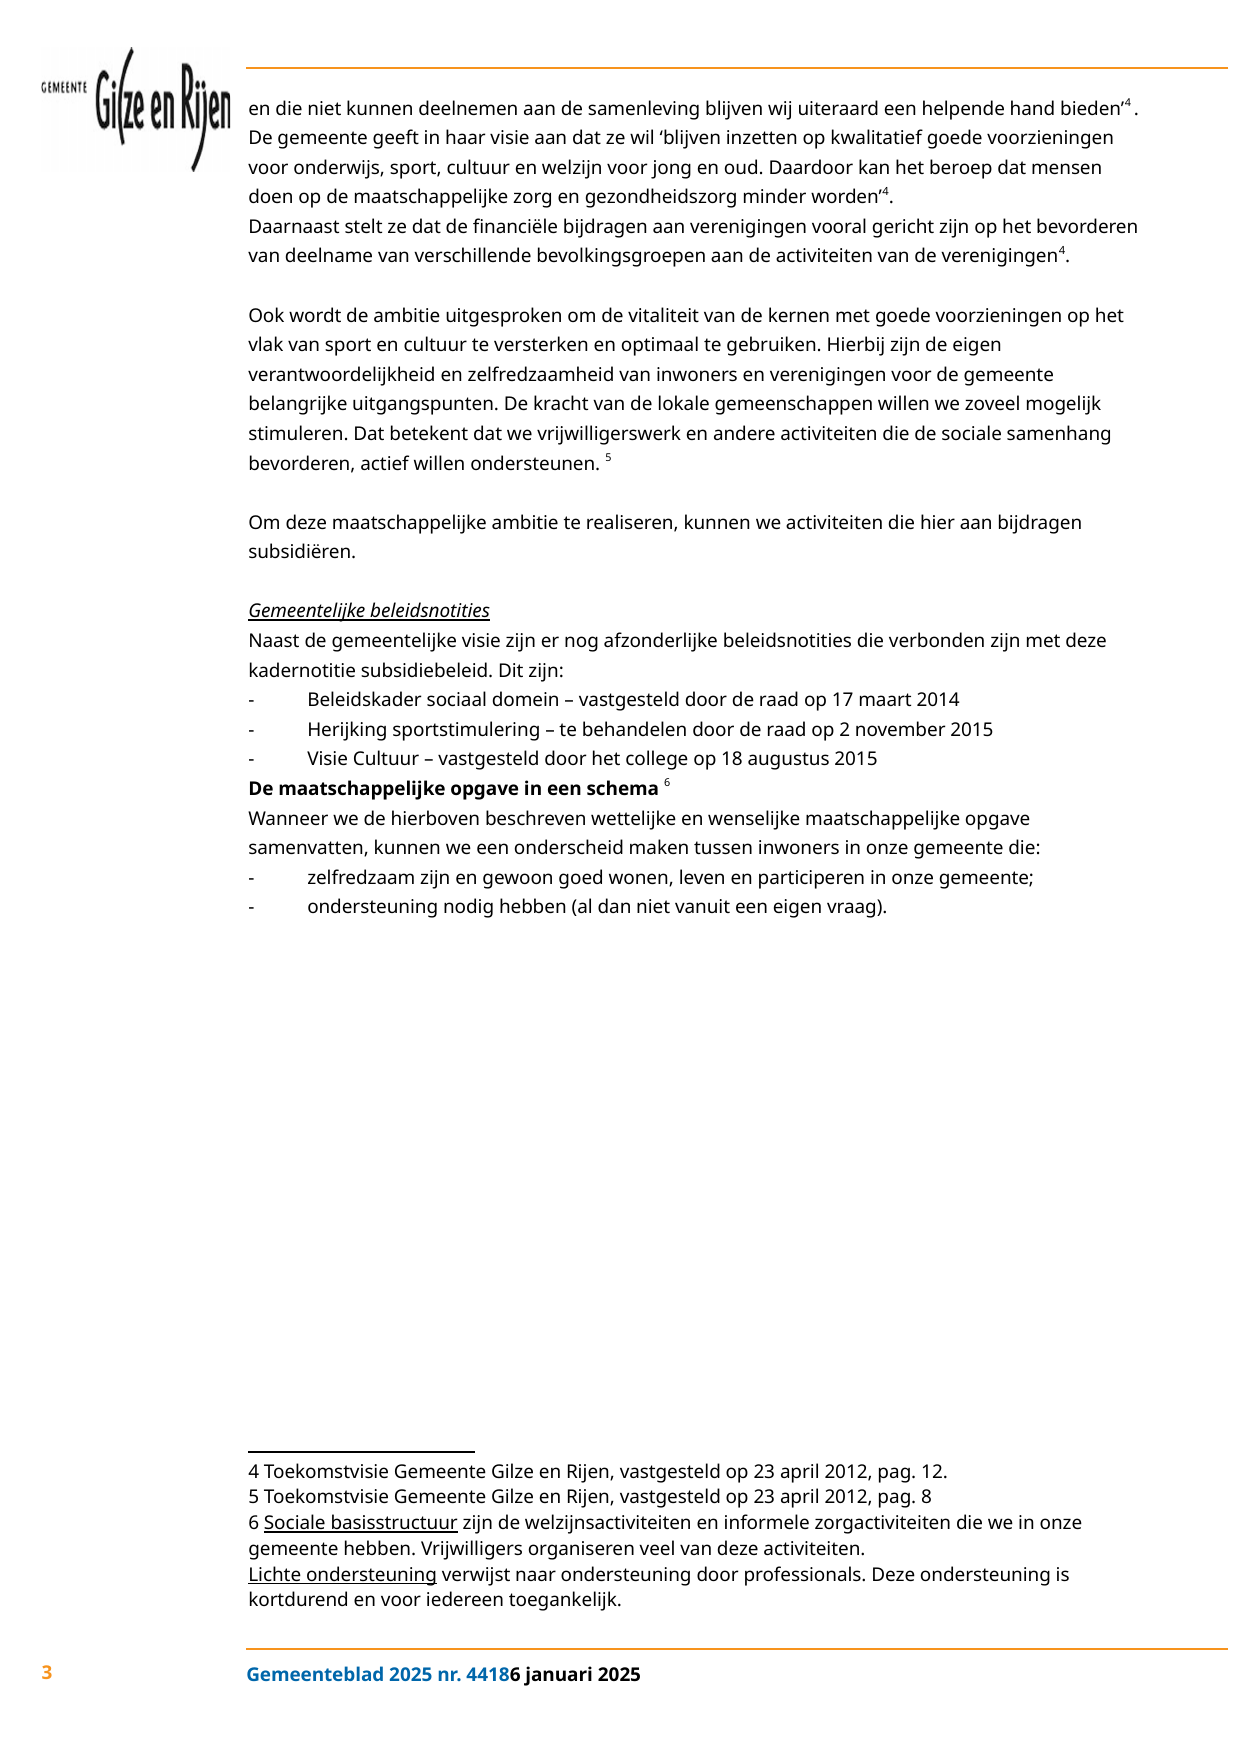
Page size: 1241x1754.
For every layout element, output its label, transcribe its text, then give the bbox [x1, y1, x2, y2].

text De maatschappelijke opgave in een schema [248, 775, 1152, 801]
text en die niet kunnen deelnemen aan de samenleving blijven wij uiteraard een helpende hand bieden’. [248, 95, 1152, 121]
list ondersteuning nodig hebben (al dan niet vanuit een eigen vraag). [248, 893, 1152, 919]
text Sociale basisstructuur zijn de welzijnsactiviteiten en informele zorgactiviteiten die we in onze gemeente hebben. Vrijwilligers organiseren veel van deze activiteiten. [248, 1509, 1152, 1561]
text Toekomstvisie Gemeente Gilze en Rijen, vastgesteld op 23 april 2012, pag. 12. [248, 1458, 1152, 1483]
text Daarnaast stelt ze dat de financiële bijdragen aan verenigingen vooral gericht zijn op het bevorderen van deelname van verschillende bevolkingsgroepen aan de activiteiten van de verenigingen4. [248, 213, 1152, 268]
list Herijking sportstimulering – te behandelen door de raad op 2 november 2015 [248, 716, 1152, 742]
list Beleidskader sociaal domein – vastgesteld door de raad op 17 maart 2014 [248, 686, 1152, 712]
text Gemeentelijke beleidsnotities [248, 598, 1152, 623]
text Naast de gemeentelijke visie zijn er nog afzonderlijke beleidsnotities die verbonden zijn met deze kadernotitie subsidiebeleid. Dit zijn: [248, 627, 1152, 683]
text Wanneer we de hierboven beschreven wettelijke en wenselijke maatschappelijke opgave samenvatten, kunnen we een onderscheid maken tussen inwoners in onze gemeente die: [248, 805, 1152, 860]
text Om deze maatschappelijke ambitie te realiseren, kunnen we activiteiten die hier aan bijdragen subsidiëren. [248, 509, 1152, 564]
picture [41, 47, 231, 172]
list Visie Cultuur – vastgesteld door het college op 18 augustus 2015 [248, 746, 1152, 771]
list zelfredzaam zijn en gewoon goed wonen, leven en participeren in onze gemeente; [248, 864, 1152, 890]
text Lichte ondersteuning verwijst naar ondersteuning door professionals. Deze ondersteuning is kortdurend en voor iedereen toegankelijk. [248, 1561, 1152, 1612]
text Toekomstvisie Gemeente Gilze en Rijen, vastgesteld op 23 april 2012, pag. 8 [248, 1483, 1152, 1509]
text Ook wordt de ambitie uitgesproken om de vitaliteit van de kernen met goede voorzieningen op het vlak van sport en cultuur te versterken en optimaal te gebruiken. Hierbij zijn de eigen verantwoordelijkheid en zelfredzaamheid van inwoners en verenigingen voor de gemeente belangrijke uitgangspunten. De kracht van de lokale gemeenschappen willen we zoveel mogelijk stimuleren. Dat betekent dat we vrijwilligerswerk en andere activiteiten die de sociale samenhang bevorderen, actief willen ondersteunen. [248, 302, 1152, 476]
text De gemeente geeft in haar visie aan dat ze wil ‘blijven inzetten op kwalitatief goede voorzieningen voor onderwijs, sport, cultuur en welzijn voor jong en oud. Daardoor kan het beroep dat mensen doen op de maatschappelijke zorg en gezondheidszorg minder worden’4. [248, 124, 1152, 209]
